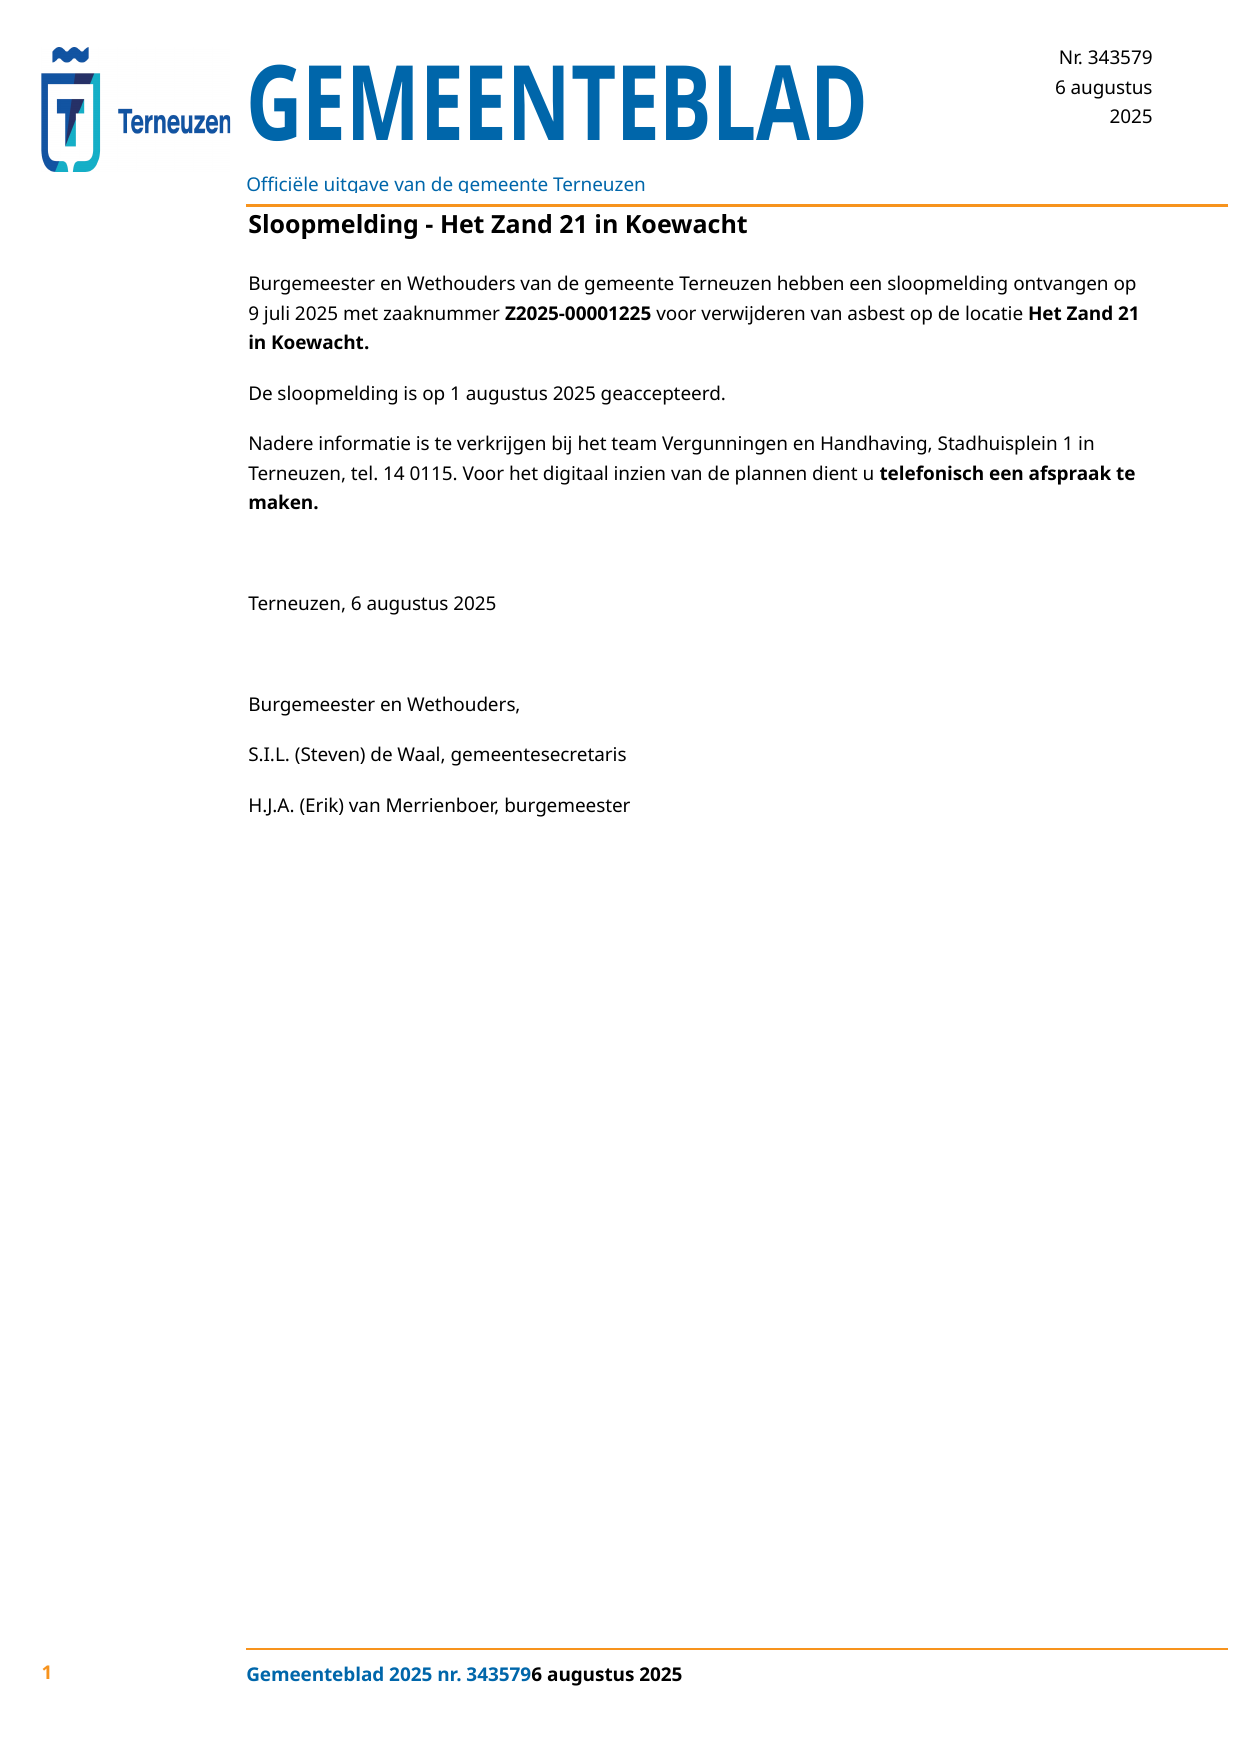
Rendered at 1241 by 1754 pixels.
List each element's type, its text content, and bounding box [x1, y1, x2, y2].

text Burgemeester en Wethouders van de gemeente Terneuzen hebben een sloopmelding ontvangen op 9 juli 2025 met zaaknummer Z2025-00001225 voor verwijderen van asbest op de locatie Het Zand 21 in Koewacht. [248, 270, 1152, 355]
text Sloopmelding - Het Zand 21 in Koewacht [248, 207, 1152, 241]
picture [41, 47, 231, 172]
text H.J.A. (Erik) van Merrienboer, burgemeester [248, 792, 1152, 818]
text Nadere informatie is te verkrijgen bij het team Vergunningen en Handhaving, Stadhuisplein 1 in Terneuzen, tel. 14 0115. Voor het digitaal inzien van de plannen dient u telefonisch een afspraak te maken. [248, 430, 1152, 515]
text S.I.L. (Steven) de Waal, gemeentesecretaris [248, 742, 1152, 767]
text Terneuzen, 6 augustus 2025 [248, 590, 1152, 616]
text Burgemeester en Wethouders, [248, 691, 1152, 717]
text De sloopmelding is op 1 augustus 2025 geaccepteerd. [248, 380, 1152, 406]
